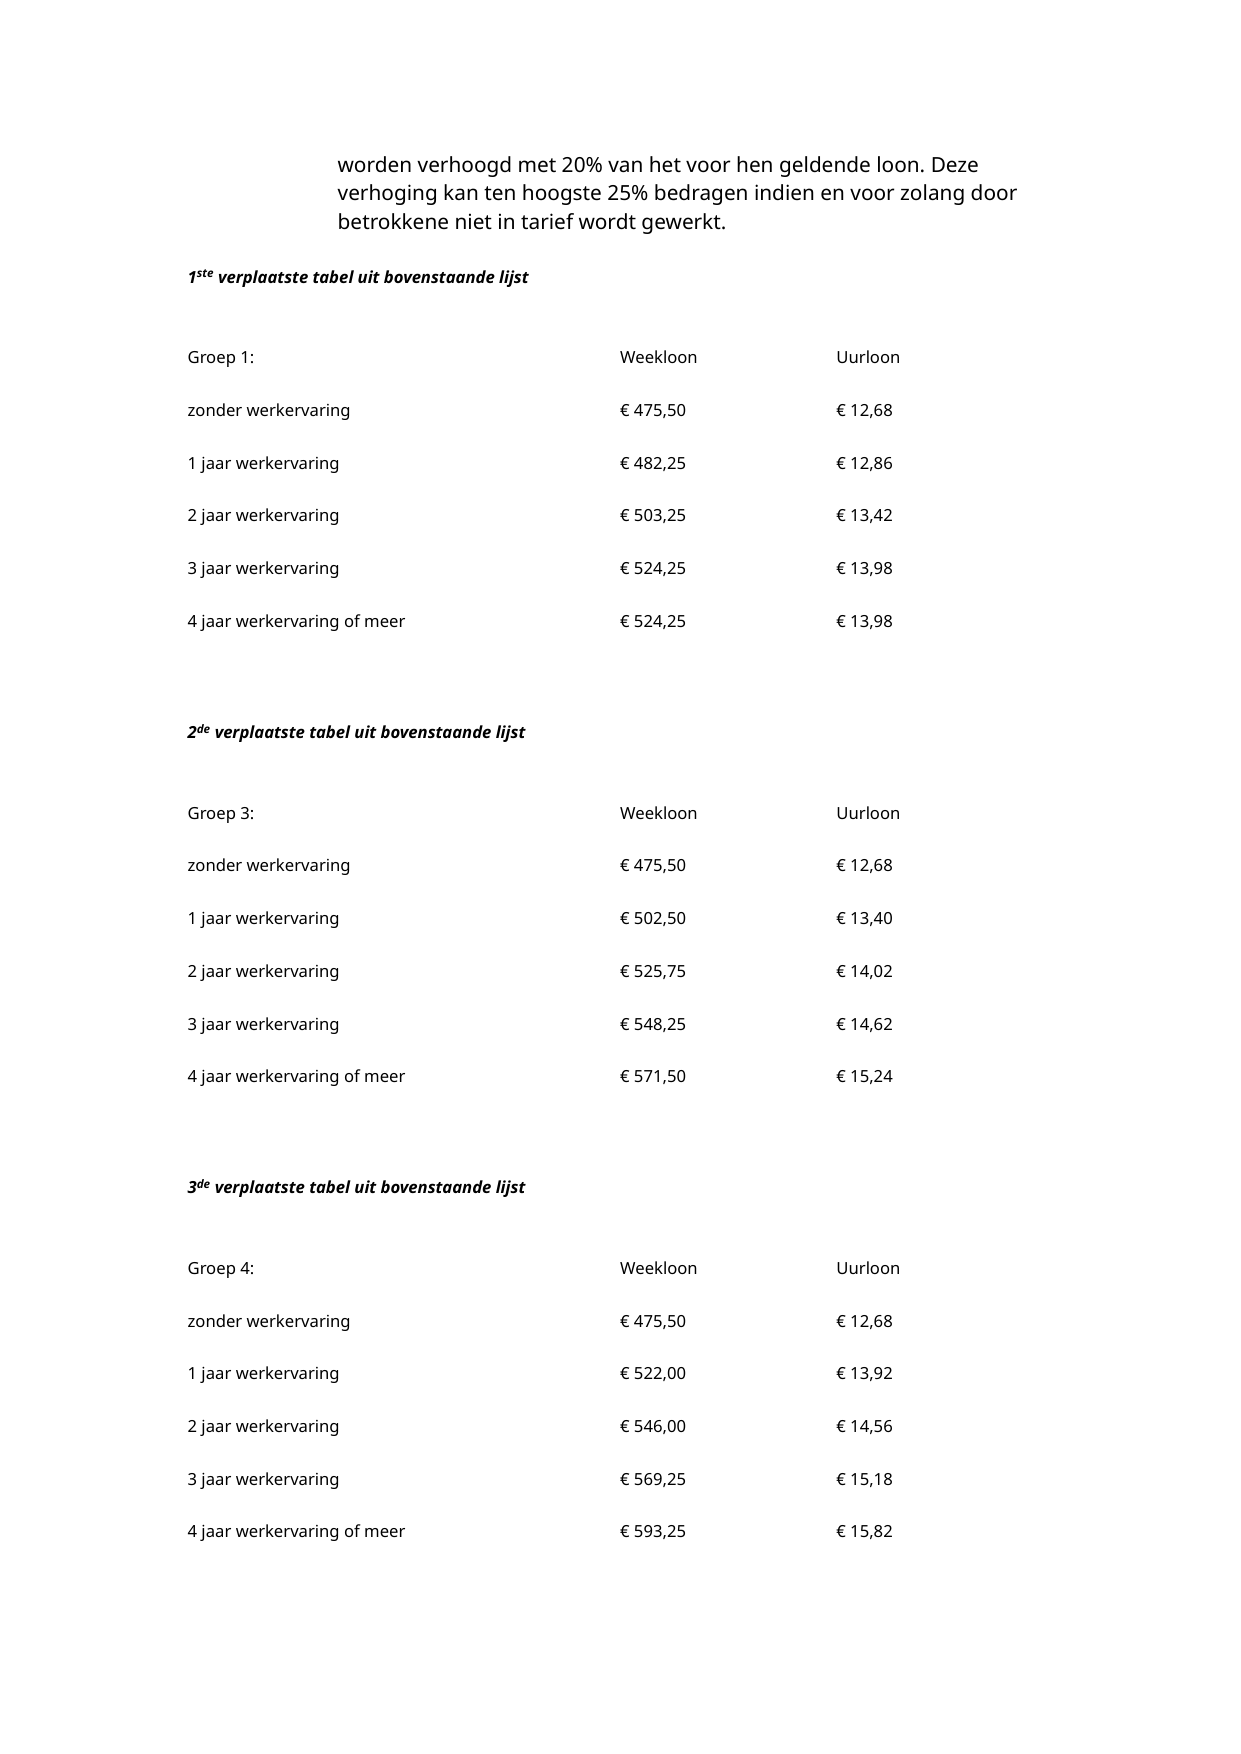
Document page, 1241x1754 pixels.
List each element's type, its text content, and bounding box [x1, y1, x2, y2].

table_cell 3 jaar werkervaring [188, 557, 620, 609]
table_header Weekloon [620, 801, 836, 854]
table_cell € 12,86 [836, 451, 1053, 504]
table_cell € 15,18 [836, 1468, 1053, 1520]
table_cell € 13,98 [836, 557, 1053, 609]
table_cell € 13,92 [836, 1362, 1053, 1415]
list worden verhoogd met 20% van het voor hen geldende loon. Deze verhoging kan ten hoogste 25% bedragen indien en voor zolang door betrokkene niet in tarief wordt gewerkt. [262, 150, 1053, 235]
table_cell 4 jaar werkervaring of meer [188, 610, 620, 662]
table_cell € 13,42 [836, 504, 1053, 557]
table_cell € 593,25 [620, 1520, 836, 1573]
table_header Groep 4: [188, 1257, 620, 1309]
table_cell € 14,62 [836, 1012, 1053, 1065]
table_cell € 12,68 [836, 399, 1053, 451]
table_cell € 571,50 [620, 1065, 836, 1117]
table_cell € 12,68 [836, 854, 1053, 907]
table_cell zonder werkervaring [188, 1309, 620, 1362]
table_cell zonder werkervaring [188, 854, 620, 907]
table_cell € 503,25 [620, 504, 836, 557]
table_cell 1 jaar werkervaring [188, 907, 620, 959]
table_cell € 15,82 [836, 1520, 1053, 1573]
table_header Weekloon [620, 1257, 836, 1309]
table_header Groep 3: [188, 801, 620, 854]
table_cell 4 jaar werkervaring of meer [188, 1520, 620, 1573]
table_cell € 15,24 [836, 1065, 1053, 1117]
table_cell 3 jaar werkervaring [188, 1012, 620, 1065]
table_cell zonder werkervaring [188, 399, 620, 451]
table_cell € 13,98 [836, 610, 1053, 662]
table_header Groep 1: [188, 346, 620, 399]
table_cell € 546,00 [620, 1415, 836, 1467]
table_cell € 475,50 [620, 1309, 836, 1362]
table_header Uurloon [836, 346, 1053, 399]
table_header Uurloon [836, 801, 1053, 854]
table_cell € 13,40 [836, 907, 1053, 959]
table_cell € 524,25 [620, 610, 836, 662]
table_cell € 12,68 [836, 1309, 1053, 1362]
table_header Uurloon [836, 1257, 1053, 1309]
table_cell 2 jaar werkervaring [188, 959, 620, 1012]
table_cell 3 jaar werkervaring [188, 1468, 620, 1520]
table_cell 1 jaar werkervaring [188, 1362, 620, 1415]
table_cell € 569,25 [620, 1468, 836, 1520]
table_cell € 525,75 [620, 959, 836, 1012]
table_cell € 524,25 [620, 557, 836, 609]
table_cell € 548,25 [620, 1012, 836, 1065]
text 3de verplaatste tabel uit bovenstaande lijst [187, 1176, 1053, 1199]
table_cell € 14,56 [836, 1415, 1053, 1467]
table_cell € 475,50 [620, 854, 836, 907]
table_cell € 14,02 [836, 959, 1053, 1012]
table_cell 2 jaar werkervaring [188, 504, 620, 557]
text 2de verplaatste tabel uit bovenstaande lijst [187, 721, 1053, 743]
table_cell 1 jaar werkervaring [188, 451, 620, 504]
table_header Weekloon [620, 346, 836, 399]
table_cell € 522,00 [620, 1362, 836, 1415]
table_cell € 502,50 [620, 907, 836, 959]
table_cell 4 jaar werkervaring of meer [188, 1065, 620, 1117]
table_cell € 475,50 [620, 399, 836, 451]
text 1ste verplaatste tabel uit bovenstaande lijst [187, 265, 1053, 288]
table_cell 2 jaar werkervaring [188, 1415, 620, 1467]
table_cell € 482,25 [620, 451, 836, 504]
